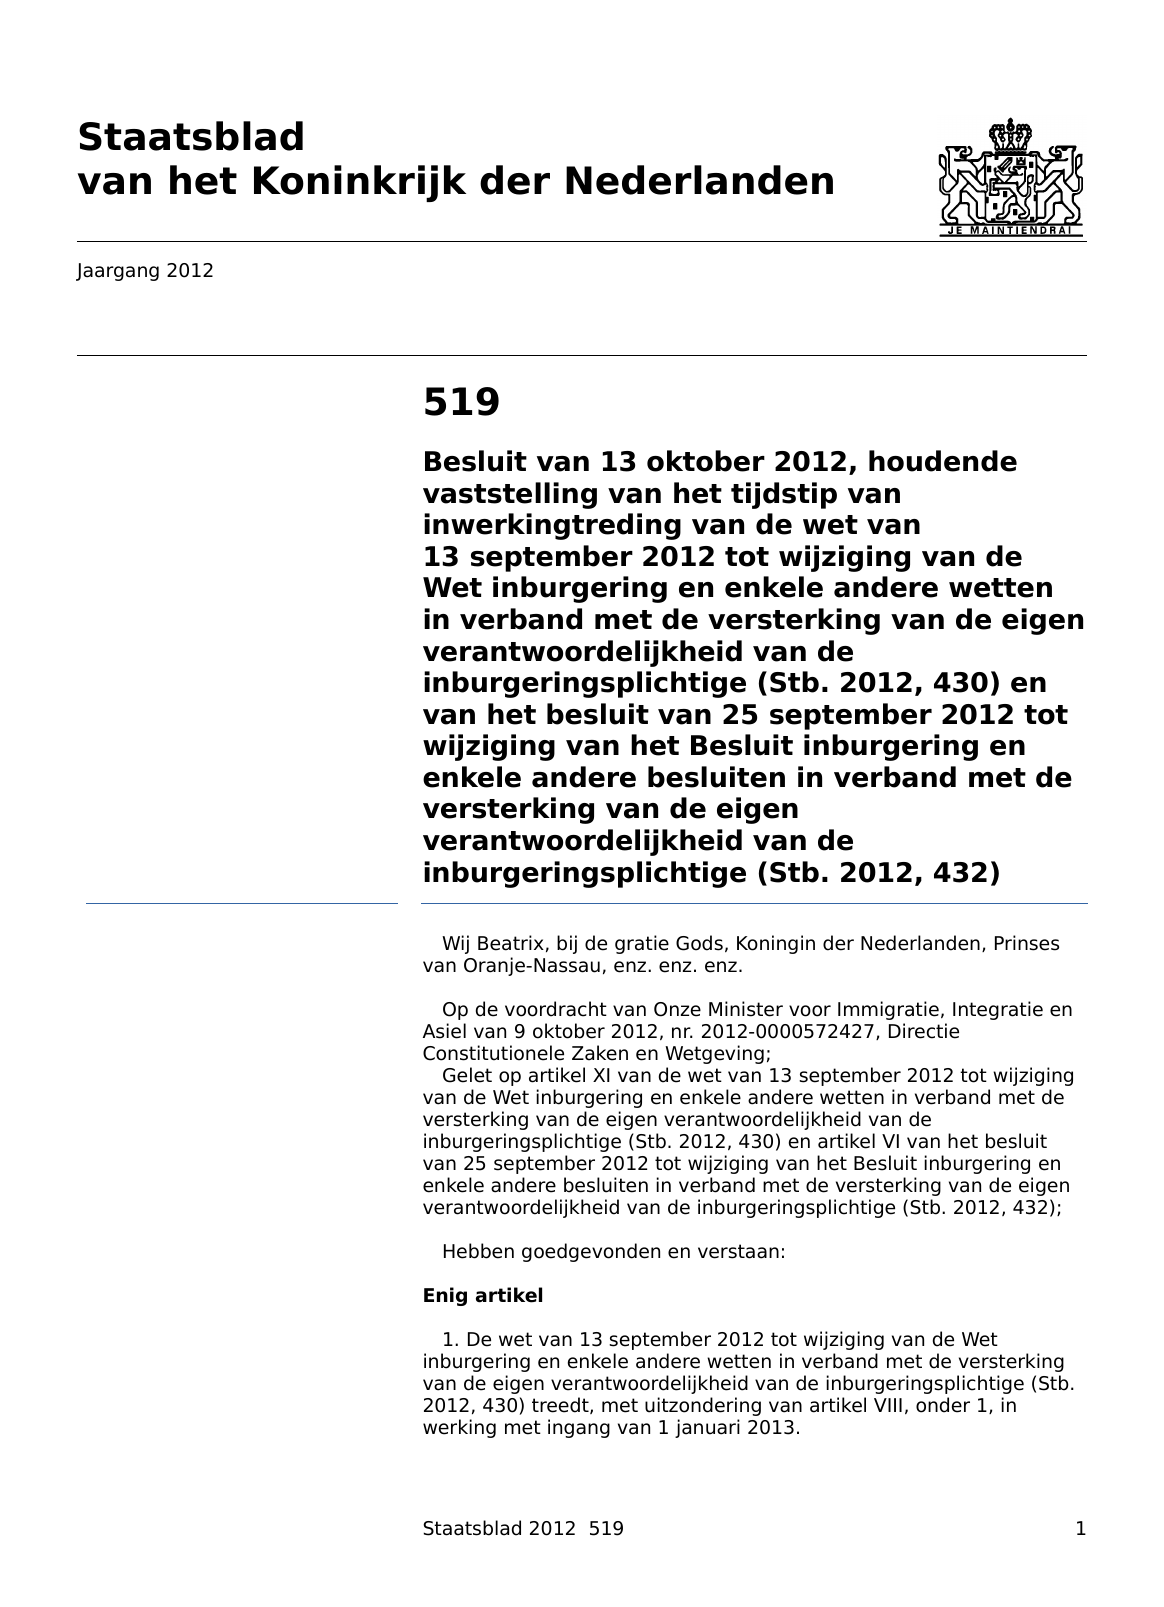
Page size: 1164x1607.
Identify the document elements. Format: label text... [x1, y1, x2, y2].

picture [936, 115, 1087, 240]
text Wij Beatrix, bij de gratie Gods, Koningin der Nederlanden, Prinses van Oranje-Nassau, enz. enz. enz. [422, 933, 1087, 977]
table_cell Jaargang 2012 [77, 242, 1087, 355]
text Gelet op artikel XI van de wet van 13 september 2012 tot wijziging van de Wet inburgering en enkele andere wetten in verband met de versterking van de eigen verantwoordelijkheid van de inburgeringsplichtige (Stb. 2012, 430) en artikel VI van het besluit van 25 september 2012 tot wijziging van het Besluit inburgering en enkele andere besluiten in verband met de versterking van de eigen verantwoordelijkheid van de inburgeringsplichtige (Stb. 2012, 432); [422, 1065, 1087, 1219]
text Op de voordracht van Onze Minister voor Immigratie, Integratie en Asiel van 9 oktober 2012, nr. 2012-0000572427, Directie Constitutionele Zaken en Wetgeving; [422, 999, 1087, 1065]
table_header [886, 100, 1087, 241]
subtitle Enig artikel [422, 1285, 1087, 1307]
text 1. De wet van 13 september 2012 tot wijziging van de Wet inburgering en enkele andere wetten in verband met de versterking van de eigen verantwoordelijkheid van de inburgeringsplichtige (Stb. 2012, 430) treedt, met uitzondering van artikel VIII, onder 1, in werking met ingang van 1 januari 2013. [422, 1329, 1087, 1439]
table_header Staatsblad van het Koninkrijk der Nederlanden [77, 100, 886, 241]
subtitle 519 [422, 381, 1087, 424]
text Besluit van 13 oktober 2012, houdende vaststelling van het tijdstip van inwerkingtreding van de wet van 13 september 2012 tot wijziging van de Wet inburgering en enkele andere wetten in verband met de versterking van de eigen verantwoordelijkheid van de inburgeringsplichtige (Stb. 2012, 430) en van het besluit van 25 september 2012 tot wijziging van het Besluit inburgering en enkele andere besluiten in verband met de versterking van de eigen verantwoordelijkheid van de inburgeringsplichtige (Stb. 2012, 432) [422, 447, 1087, 888]
text Hebben goedgevonden en verstaan: [422, 1241, 1087, 1263]
